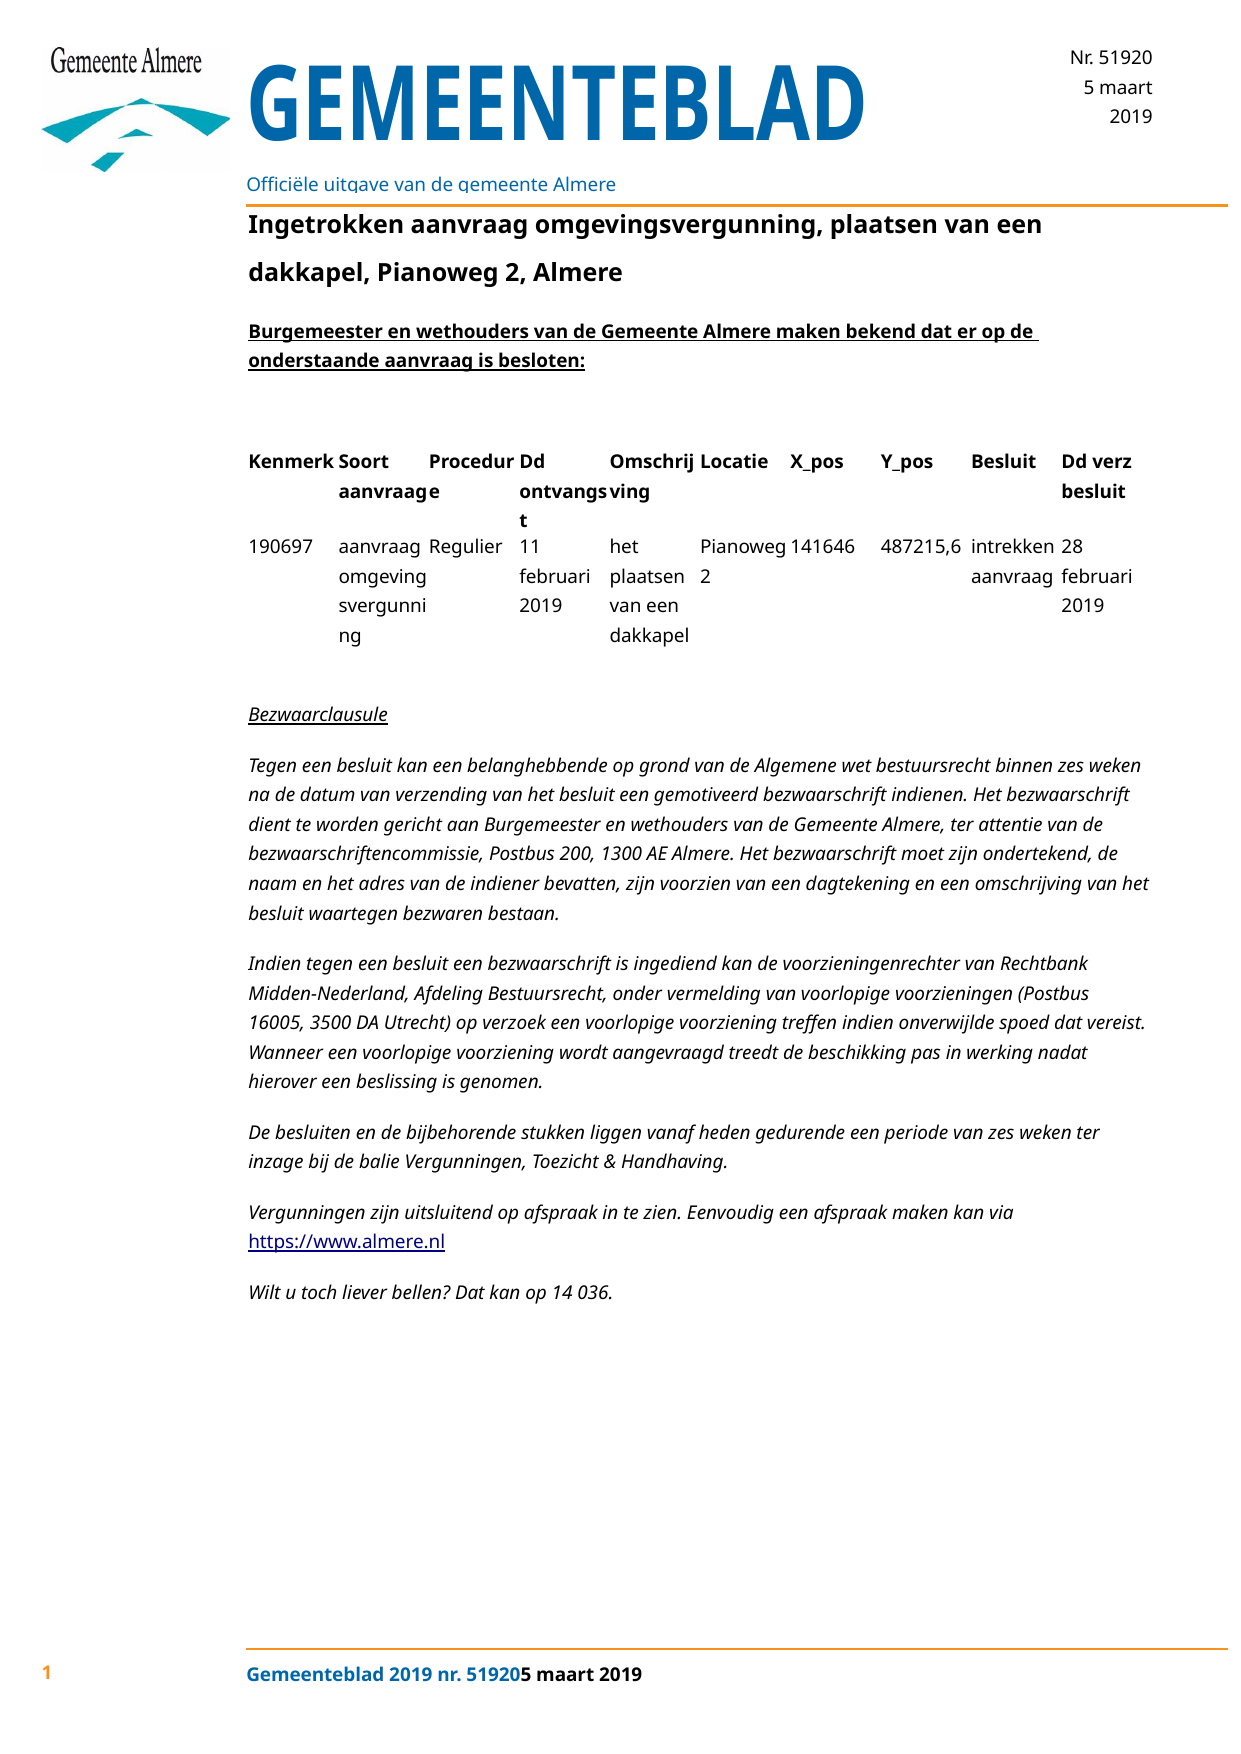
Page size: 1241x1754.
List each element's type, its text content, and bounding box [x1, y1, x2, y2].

table_cell Regulier [429, 533, 519, 648]
table_cell aanvraag omgevingsvergunning [338, 533, 429, 648]
table_header Dd verz besluit [1061, 449, 1152, 533]
table_header Omschrijving [609, 449, 700, 533]
table_cell 190697 [248, 533, 338, 648]
table_header Soort aanvraag [338, 449, 429, 533]
table_header Y_pos [881, 449, 971, 533]
text Vergunningen zijn uitsluitend op afspraak in te zien. Eenvoudig een afspraak maken kan via https://www.almere.nl [248, 1199, 1152, 1254]
table_cell 487215,6 [881, 533, 971, 648]
table_header Dd ontvangst [519, 449, 609, 533]
table_cell 141646 [790, 533, 881, 648]
table_cell intrekken aanvraag [971, 533, 1061, 648]
text De besluiten en de bijbehorende stukken liggen vanaf heden gedurende een periode van zes weken ter inzage bij de balie Vergunningen, Toezicht & Handhaving. [248, 1119, 1152, 1174]
table_cell 28 februari 2019 [1061, 533, 1152, 648]
table_header Besluit [971, 449, 1061, 533]
table_header Locatie [700, 449, 790, 533]
table_cell Pianoweg 2 [700, 533, 790, 648]
table_header X_pos [790, 449, 881, 533]
table_cell 11 februari 2019 [519, 533, 609, 648]
text Wilt u toch liever bellen? Dat kan op 14 036. [248, 1279, 1152, 1305]
text Indien tegen een besluit een bezwaarschrift is ingediend kan de voorzieningenrechter van Rechtbank Midden-Nederland, Afdeling Bestuursrecht, onder vermelding van voorlopige voorzieningen (Postbus 16005, 3500 DA Utrecht) op verzoek een voorlopige voorziening treffen indien onverwijlde spoed dat vereist. Wanneer een voorlopige voorziening wordt aangevraagd treedt de beschikking pas in werking nadat hierover een beslissing is genomen. [248, 950, 1152, 1094]
text Ingetrokken aanvraag omgevingsvergunning, plaatsen van een dakkapel, Pianoweg 2, Almere [248, 207, 1152, 288]
table_header Kenmerk [248, 449, 338, 533]
text Bezwaarclausule [248, 701, 1152, 727]
table_header Procedure [429, 449, 519, 533]
text Burgemeester en wethouders van de Gemeente Almere maken bekend dat er op de onderstaande aanvraag is besloten: [248, 318, 1152, 373]
table_cell het plaatsen van een dakkapel [609, 533, 700, 648]
picture [41, 47, 231, 172]
text Tegen een besluit kan een belanghebbende op grond van de Algemene wet bestuursrecht binnen zes weken na de datum van verzending van het besluit een gemotiveerd bezwaarschrift indienen. Het bezwaarschrift dient te worden gericht aan Burgemeester en wethouders van de Gemeente Almere, ter attentie van de bezwaarschriftencommissie, Postbus 200, 1300 AE Almere. Het bezwaarschrift moet zijn ondertekend, de naam en het adres van de indiener bevatten, zijn voorzien van een dagtekening en een omschrijving van het besluit waartegen bezwaren bestaan. [248, 752, 1152, 926]
